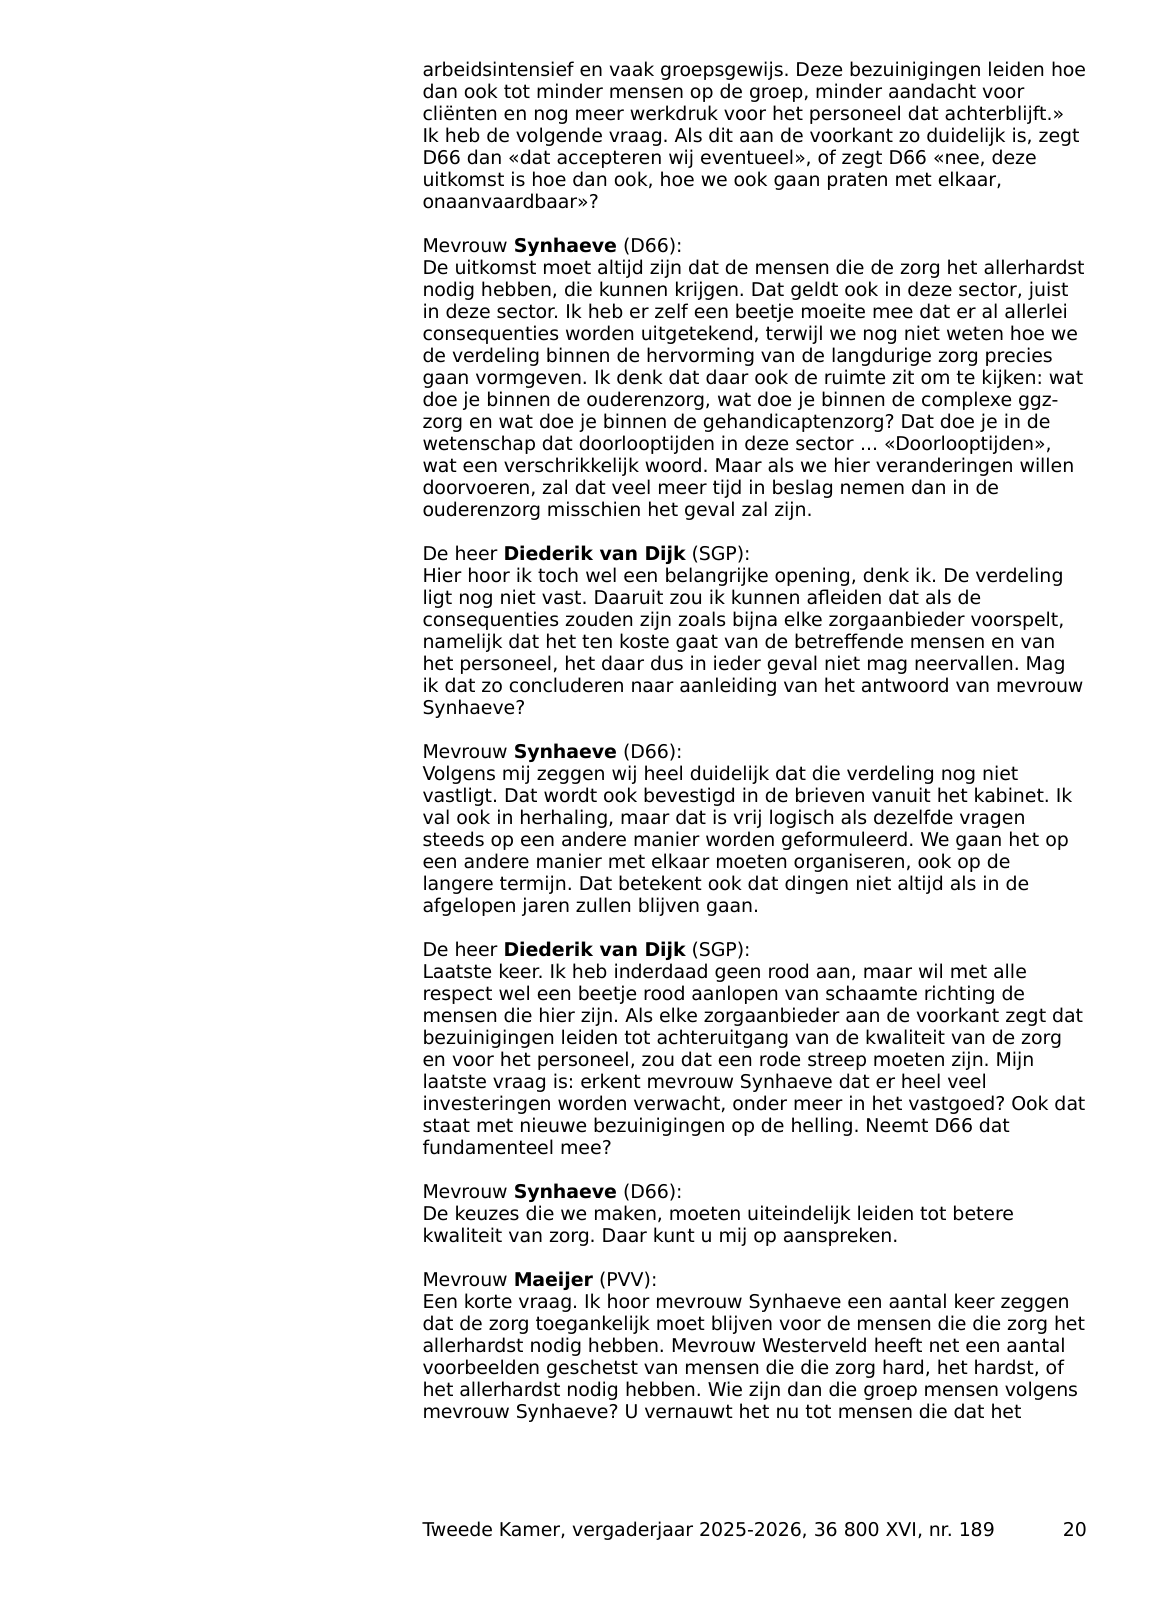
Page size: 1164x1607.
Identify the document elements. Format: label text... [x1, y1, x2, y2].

text Een korte vraag. Ik hoor mevrouw Synhaeve een aantal keer zeggen dat de zorg toegankelijk moet blijven voor de mensen die die zorg het allerhardst nodig hebben. Mevrouw Westerveld heeft net een aantal voorbeelden geschetst van mensen die die zorg hard, het hardst, of het allerhardst nodig hebben. Wie zijn dan die groep mensen volgens mevrouw Synhaeve? U vernauwt het nu tot mensen die dat het [422, 1291, 1087, 1423]
text Hier hoor ik toch wel een belangrijke opening, denk ik. De verdeling ligt nog niet vast. Daaruit zou ik kunnen afleiden dat als de consequenties zouden zijn zoals bijna elke zorgaanbieder voorspelt, namelijk dat het ten koste gaat van de betreffende mensen en van het personeel, het daar dus in ieder geval niet mag neervallen. Mag ik dat zo concluderen naar aanleiding van het antwoord van mevrouw Synhaeve? [422, 565, 1087, 719]
text Mevrouw Synhaeve (D66): [422, 235, 1087, 257]
text De heer Diederik van Dijk (SGP): [422, 543, 1087, 565]
text Mevrouw Synhaeve (D66): [422, 741, 1087, 763]
text Mevrouw Maeijer (PVV): [422, 1269, 1087, 1291]
text Mevrouw Synhaeve (D66): [422, 1181, 1087, 1203]
text Laatste keer. Ik heb inderdaad geen rood aan, maar wil met alle respect wel een beetje rood aanlopen van schaamte richting de mensen die hier zijn. Als elke zorgaanbieder aan de voorkant zegt dat bezuinigingen leiden tot achteruitgang van de kwaliteit van de zorg en voor het personeel, zou dat een rode streep moeten zijn. Mijn laatste vraag is: erkent mevrouw Synhaeve dat er heel veel investeringen worden verwacht, onder meer in het vastgoed? Ook dat staat met nieuwe bezuinigingen op de helling. Neemt D66 dat fundamenteel mee? [422, 961, 1087, 1159]
text De uitkomst moet altijd zijn dat de mensen die de zorg het allerhardst nodig hebben, die kunnen krijgen. Dat geldt ook in deze sector, juist in deze sector. Ik heb er zelf een beetje moeite mee dat er al allerlei consequenties worden uitgetekend, terwijl we nog niet weten hoe we de verdeling binnen de hervorming van de langdurige zorg precies gaan vormgeven. Ik denk dat daar ook de ruimte zit om te kijken: wat doe je binnen de ouderenzorg, wat doe je binnen de complexe ggz-zorg en wat doe je binnen de gehandicaptenzorg? Dat doe je in de wetenschap dat doorlooptijden in deze sector ... «Doorlooptijden», wat een verschrikkelijk woord. Maar als we hier veranderingen willen doorvoeren, zal dat veel meer tijd in beslag nemen dan in de ouderenzorg misschien het geval zal zijn. [422, 257, 1087, 521]
text arbeidsintensief en vaak groepsgewijs. Deze bezuinigingen leiden hoe dan ook tot minder mensen op de groep, minder aandacht voor cliënten en nog meer werkdruk voor het personeel dat achterblijft.» Ik heb de volgende vraag. Als dit aan de voorkant zo duidelijk is, zegt D66 dan «dat accepteren wij eventueel», of zegt D66 «nee, deze uitkomst is hoe dan ook, hoe we ook gaan praten met elkaar, onaanvaardbaar»? [422, 59, 1087, 213]
text De keuzes die we maken, moeten uiteindelijk leiden tot betere kwaliteit van zorg. Daar kunt u mij op aanspreken. [422, 1203, 1087, 1247]
text Volgens mij zeggen wij heel duidelijk dat die verdeling nog niet vastligt. Dat wordt ook bevestigd in de brieven vanuit het kabinet. Ik val ook in herhaling, maar dat is vrij logisch als dezelfde vragen steeds op een andere manier worden geformuleerd. We gaan het op een andere manier met elkaar moeten organiseren, ook op de langere termijn. Dat betekent ook dat dingen niet altijd als in de afgelopen jaren zullen blijven gaan. [422, 763, 1087, 917]
text De heer Diederik van Dijk (SGP): [422, 939, 1087, 961]
